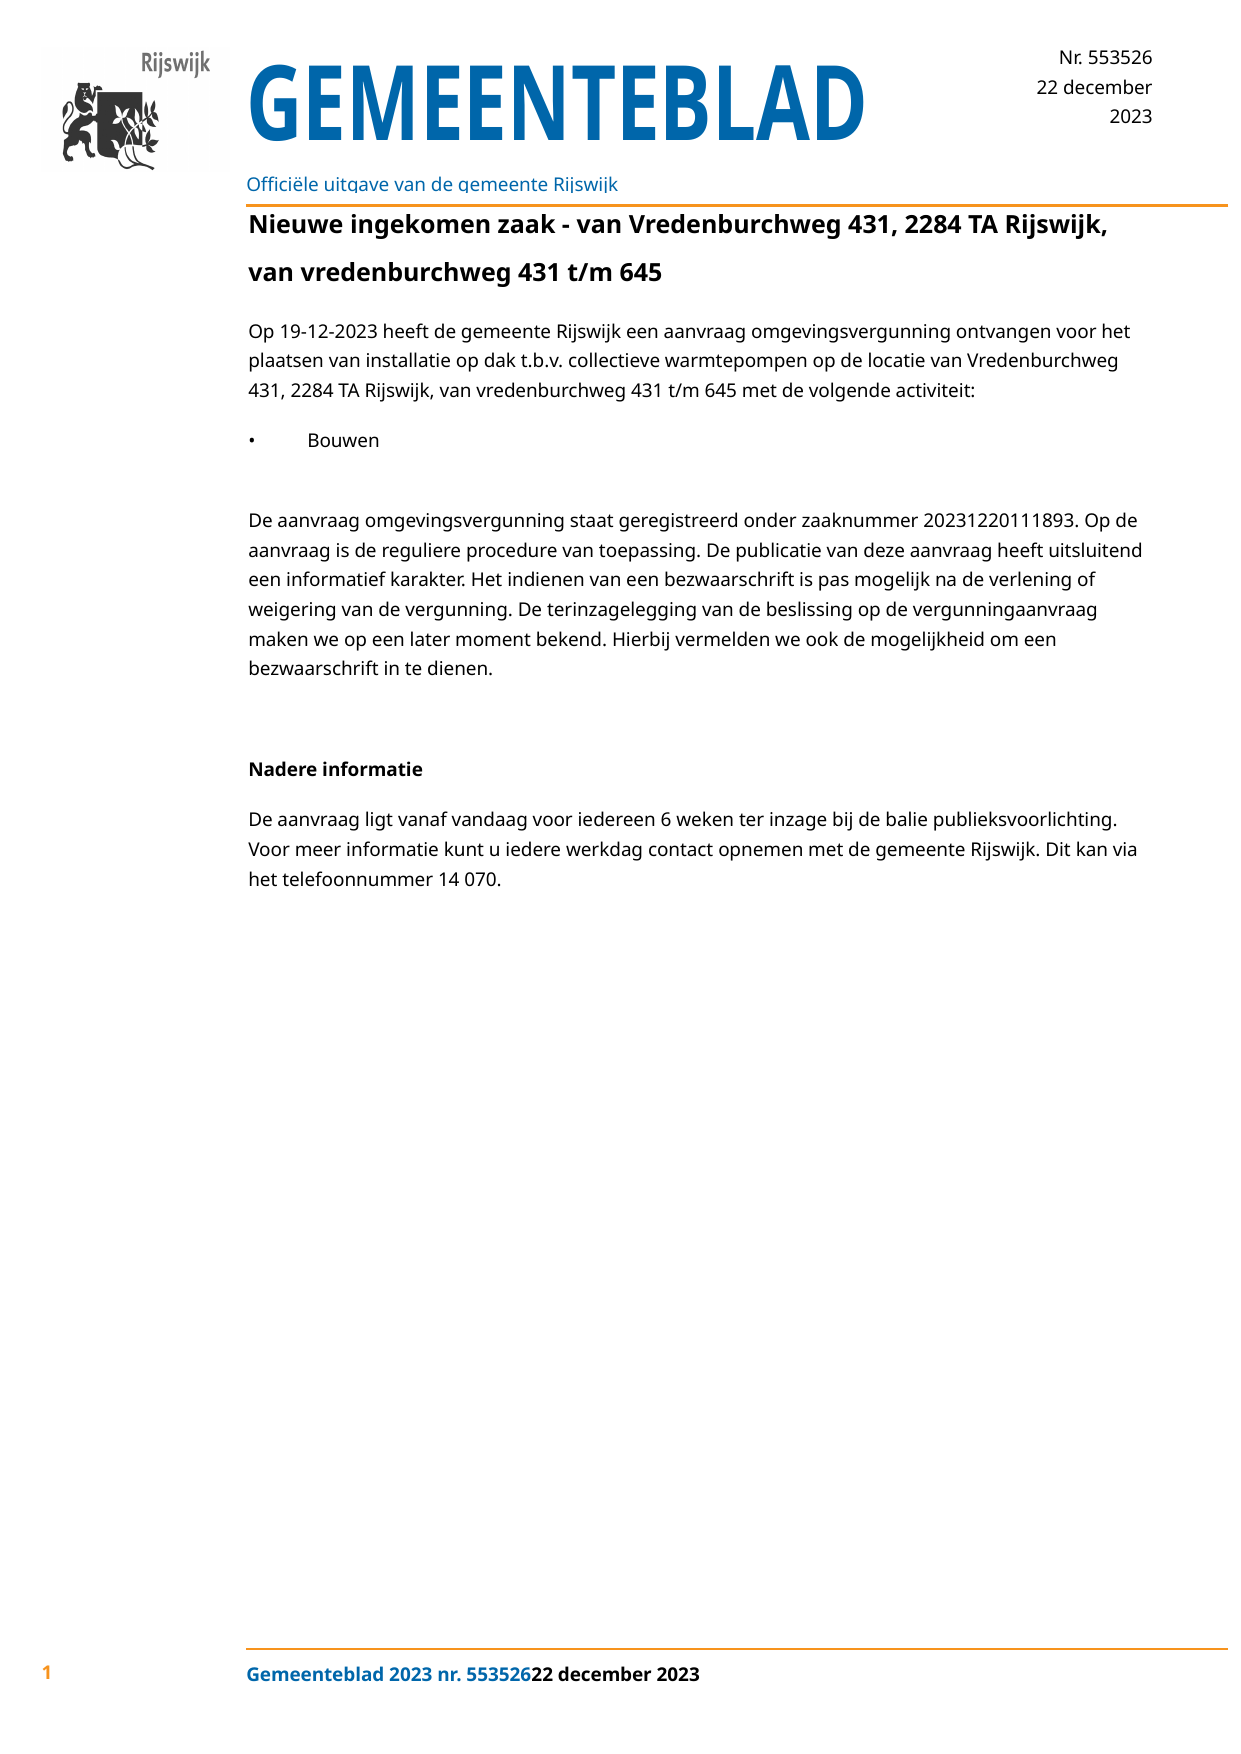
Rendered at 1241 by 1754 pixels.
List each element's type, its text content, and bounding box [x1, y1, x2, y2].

text De aanvraag omgevingsvergunning staat geregistreerd onder zaaknummer 20231220111893. Op de aanvraag is de reguliere procedure van toepassing. De publicatie van deze aanvraag heeft uitsluitend een informatief karakter. Het indienen van een bezwaarschrift is pas mogelijk na de verlening of weigering van de vergunning. De terinzagelegging van de beslissing op de vergunningaanvraag maken we op een later moment bekend. Hierbij vermelden we ook de mogelijkheid om een bezwaarschrift in te dienen. [248, 507, 1152, 681]
text Nieuwe ingekomen zaak - van Vredenburchweg 431, 2284 TA Rijswijk, van vredenburchweg 431 t/m 645 [248, 207, 1152, 288]
list Bouwen [248, 427, 1152, 453]
text Op 19-12-2023 heeft de gemeente Rijswijk een aanvraag omgevingsvergunning ontvangen voor het plaatsen van installatie op dak t.b.v. collectieve warmtepompen op de locatie van Vredenburchweg 431, 2284 TA Rijswijk, van vredenburchweg 431 t/m 645 met de volgende activiteit: [248, 318, 1152, 403]
text De aanvraag ligt vanaf vandaag voor iedereen 6 weken ter inzage bij de balie publieksvoorlichting. Voor meer informatie kunt u iedere werkdag contact opnemen met de gemeente Rijswijk. Dit kan via het telefoonnummer 14 070. [248, 807, 1152, 892]
picture [41, 47, 231, 172]
text Nadere informatie [248, 756, 1152, 782]
